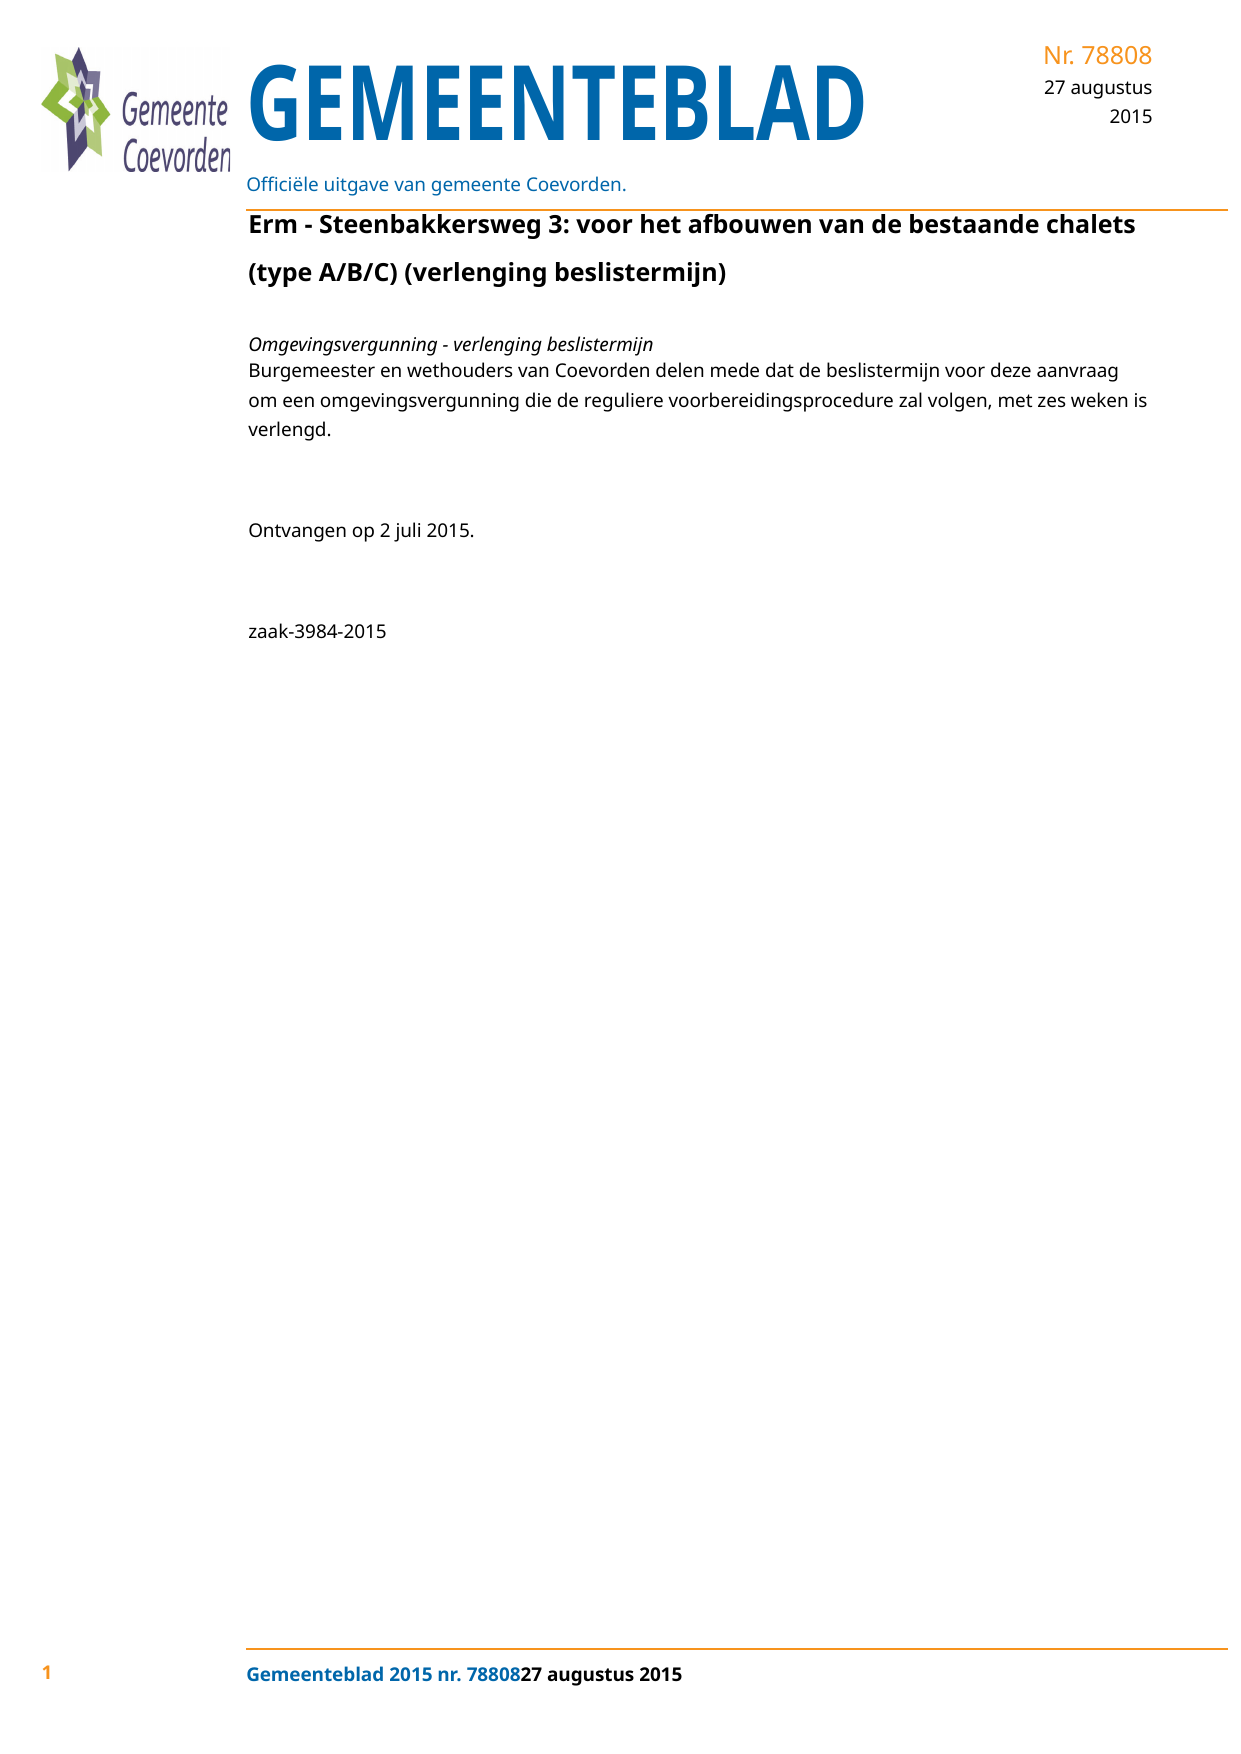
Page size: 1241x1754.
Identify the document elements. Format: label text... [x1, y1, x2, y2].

text Erm - Steenbakkersweg 3: voor het afbouwen van de bestaande chalets (type A/B/C) (verlenging beslistermijn) [248, 211, 1152, 288]
text Ontvangen op 2 juli 2015. [248, 517, 1152, 543]
text Omgevingsvergunning - verlenging beslistermijn [248, 331, 1152, 357]
text zaak-3984-2015 [248, 618, 1152, 644]
text Burgemeester en wethouders van Coevorden delen mede dat de beslistermijn voor deze aanvraag om een omgevingsvergunning die de reguliere voorbereidingsprocedure zal volgen, met zes weken is verlengd. [248, 357, 1152, 442]
picture [41, 47, 231, 172]
